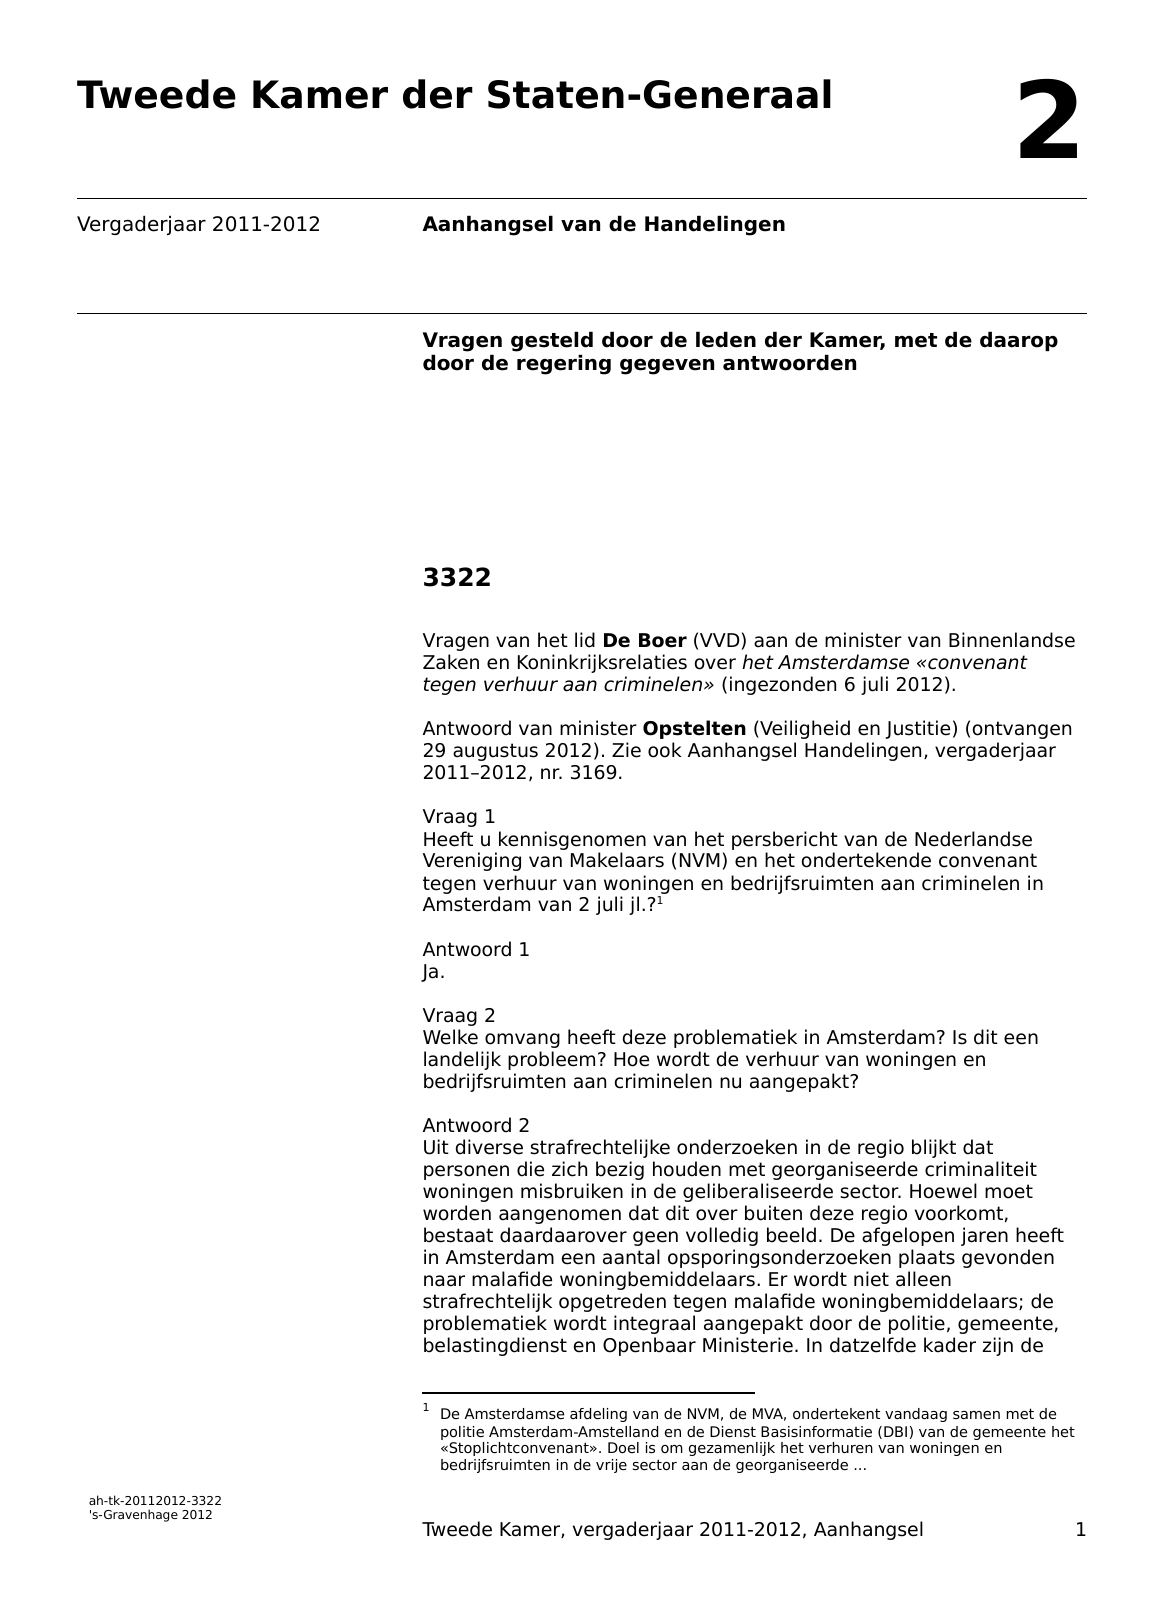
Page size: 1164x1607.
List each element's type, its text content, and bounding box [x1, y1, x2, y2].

table_header Tweede Kamer der Staten-Generaal [77, 59, 886, 198]
text Vraag 2 [422, 1005, 1087, 1027]
text De Amsterdamse afdeling van de NVM, de MVA, ondertekent vandaag samen met de politie Amsterdam-Amstelland en de Dienst Basisinformatie (DBI) van de gemeente het «Stoplichtconvenant». Doel is om gezamenlijk het verhuren van woningen en bedrijfsruimten in de vrije sector aan de georganiseerde ... [422, 1402, 1087, 1474]
text Ja. [422, 961, 1087, 982]
table_cell Aanhangsel van de Handelingen [422, 199, 1087, 313]
text Antwoord 1 [422, 938, 1087, 961]
text 3322 [422, 563, 1087, 592]
table_cell [77, 314, 422, 375]
table_cell Vergaderjaar 2011-2012 [77, 199, 422, 313]
text Antwoord 2 [422, 1115, 1087, 1137]
text Antwoord van minister Opstelten (Veiligheid en Justitie) (ontvangen 29 augustus 2012). Zie ook Aanhangsel Handelingen, vergaderjaar 2011–2012, nr. 3169. [422, 718, 1087, 784]
text 's-Gravenhage 2012 [88, 1508, 323, 1522]
text Uit diverse strafrechtelijke onderzoeken in de regio blijkt dat personen die zich bezig houden met georganiseerde criminaliteit woningen misbruiken in de geliberaliseerde sector. Hoewel moet worden aangenomen dat dit over buiten deze regio voorkomt, bestaat daardaarover geen volledig beeld. De afgelopen jaren heeft in Amsterdam een aantal opsporingsonderzoeken plaats gevonden naar malafide woningbemiddelaars. Er wordt niet alleen strafrechtelijk opgetreden tegen malafide woningbemiddelaars; de problematiek wordt integraal aangepakt door de politie, gemeente, belastingdienst en Openbaar Ministerie. In datzelfde kader zijn de [422, 1137, 1087, 1357]
text Vraag 1 [422, 806, 1087, 828]
text ah-tk-20112012-3322 [88, 1494, 323, 1508]
table_header 2 [886, 59, 1087, 198]
table_cell Vragen gesteld door de leden der Kamer, met de daarop door de regering gegeven antwoorden [422, 314, 1087, 375]
text Heeft u kennisgenomen van het persbericht van de Nederlandse Vereniging van Makelaars (NVM) en het ondertekende convenant tegen verhuur van woningen en bedrijfsruimten aan criminelen in Amsterdam van 2 juli jl.? [422, 828, 1087, 916]
text Vragen van het lid De Boer (VVD) aan de minister van Binnenlandse Zaken en Koninkrijksrelaties over het Amsterdamse «convenant tegen verhuur aan criminelen» (ingezonden 6 juli 2012). [422, 630, 1087, 696]
text Welke omvang heeft deze problematiek in Amsterdam? Is dit een landelijk probleem? Hoe wordt de verhuur van woningen en bedrijfsruimten aan criminelen nu aangepakt? [422, 1027, 1087, 1093]
